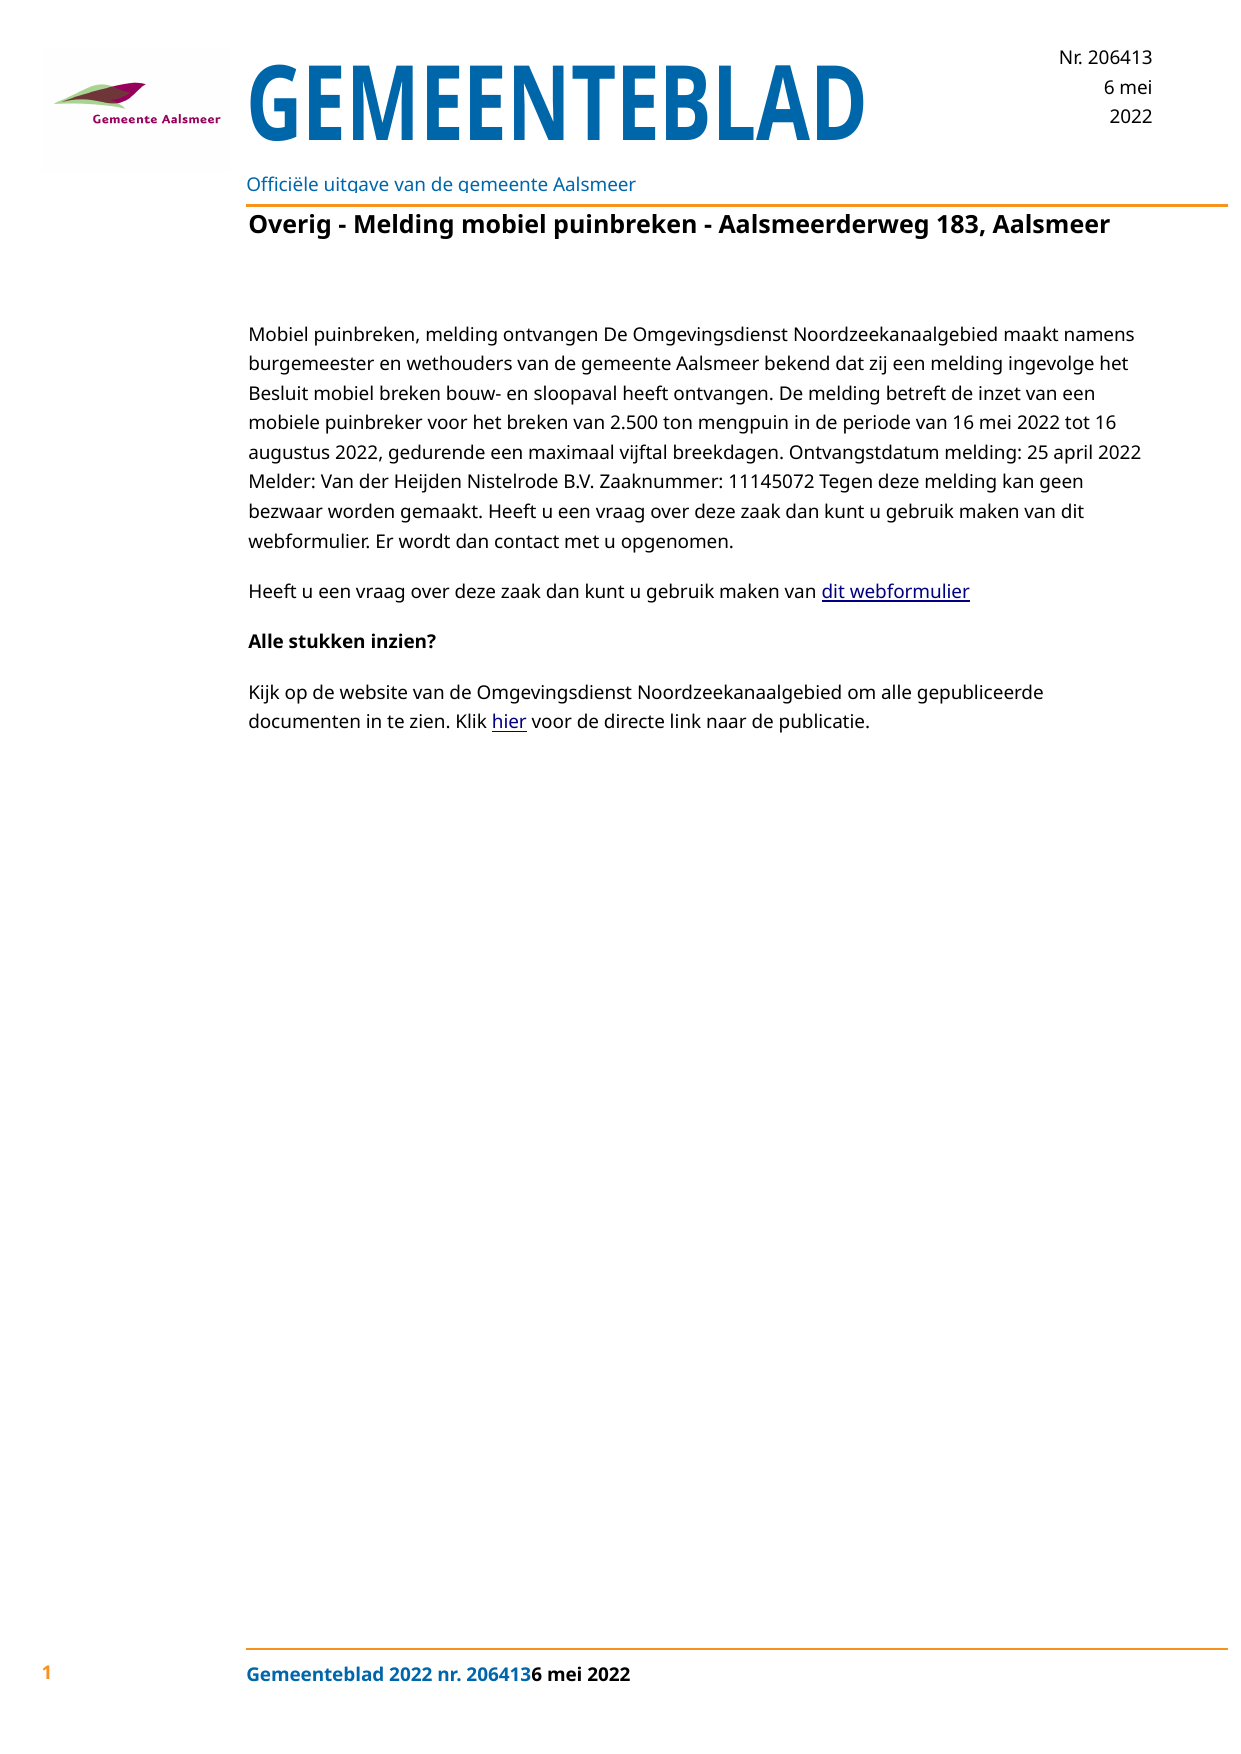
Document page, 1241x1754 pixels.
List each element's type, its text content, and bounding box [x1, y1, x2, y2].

picture [41, 47, 231, 172]
text Heeft u een vraag over deze zaak dan kunt u gebruik maken van dit webformulier [248, 578, 1152, 604]
text Mobiel puinbreken, melding ontvangen De Omgevingsdienst Noordzeekanaalgebied maakt namens burgemeester en wethouders van de gemeente Aalsmeer bekend dat zij een melding ingevolge het Besluit mobiel breken bouw- en sloopaval heeft ontvangen. De melding betreft de inzet van een mobiele puinbreker voor het breken van 2.500 ton mengpuin in de periode van 16 mei 2022 tot 16 augustus 2022, gedurende een maximaal vijftal breekdagen. Ontvangstdatum melding: 25 april 2022 Melder: Van der Heijden Nistelrode B.V. Zaaknummer: 11145072 Tegen deze melding kan geen bezwaar worden gemaakt. Heeft u een vraag over deze zaak dan kunt u gebruik maken van dit webformulier. Er wordt dan contact met u opgenomen. [248, 321, 1152, 553]
text Alle stukken inzien? [248, 629, 1152, 654]
text Overig - Melding mobiel puinbreken - Aalsmeerderweg 183, Aalsmeer [248, 207, 1152, 241]
text Kijk op de website van de Omgevingsdienst Noordzeekanaalgebied om alle gepubliceerde documenten in te zien. Klik hier voor de directe link naar de publicatie. [248, 679, 1152, 734]
